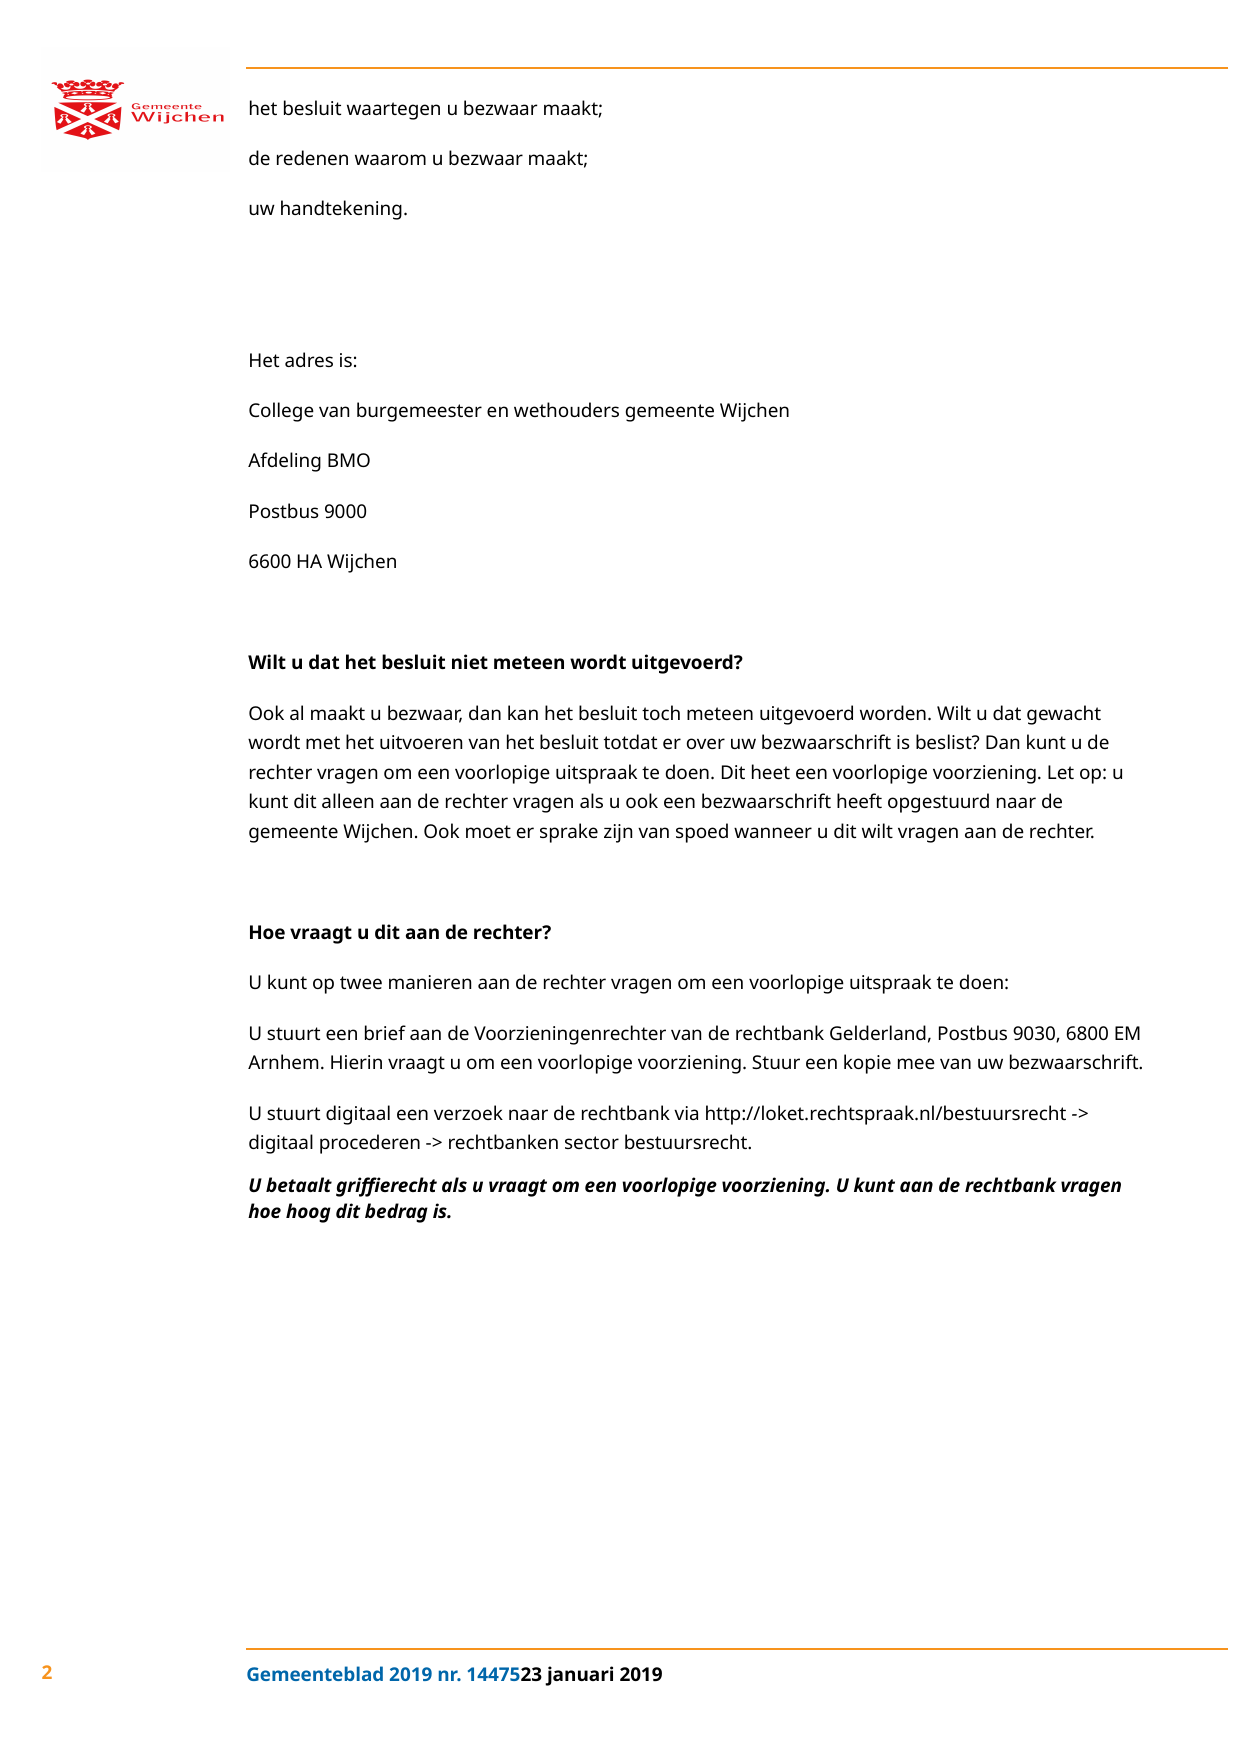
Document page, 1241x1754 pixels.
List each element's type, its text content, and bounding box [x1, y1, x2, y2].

text 6600 HA Wijchen [248, 548, 1152, 574]
text de redenen waarom u bezwaar maakt; [248, 145, 1152, 171]
text uw handtekening. [248, 196, 1152, 221]
text U stuurt een brief aan de Voorzieningenrechter van de rechtbank Gelderland, Postbus 9030, 6800 EM Arnhem. Hierin vraagt u om een voorlopige voorziening. Stuur een kopie mee van uw bezwaarschrift. [248, 1020, 1152, 1075]
text Wilt u dat het besluit niet meteen wordt uitgevoerd? [248, 649, 1152, 675]
text U kunt op twee manieren aan de rechter vragen om een voorlopige uitspraak te doen: [248, 969, 1152, 995]
text het besluit waartegen u bezwaar maakt; [248, 95, 1152, 121]
text Postbus 9000 [248, 498, 1152, 524]
text Hoe vraagt u dit aan de rechter? [248, 919, 1152, 945]
text College van burgemeester en wethouders gemeente Wijchen [248, 397, 1152, 423]
text U betaalt griffierecht als u vraagt om een voorlopige voorziening. U kunt aan de rechtbank vragen hoe hoog dit bedrag is. [248, 1172, 1152, 1224]
picture [41, 47, 231, 172]
text Ook al maakt u bezwaar, dan kan het besluit toch meteen uitgevoerd worden. Wilt u dat gewacht wordt met het uitvoeren van het besluit totdat er over uw bezwaarschrift is beslist? Dan kunt u de rechter vragen om een voorlopige uitspraak te doen. Dit heet een voorlopige voorziening. Let op: u kunt dit alleen aan de rechter vragen als u ook een bezwaarschrift heeft opgestuurd naar de gemeente Wijchen. Ook moet er sprake zijn van spoed wanneer u dit wilt vragen aan de rechter. [248, 700, 1152, 844]
text Het adres is: [248, 347, 1152, 373]
text U stuurt digitaal een verzoek naar de rechtbank via http://loket.rechtspraak.nl/bestuursrecht -> digitaal procederen -> rechtbanken sector bestuursrecht. [248, 1100, 1152, 1155]
text Afdeling BMO [248, 448, 1152, 473]
